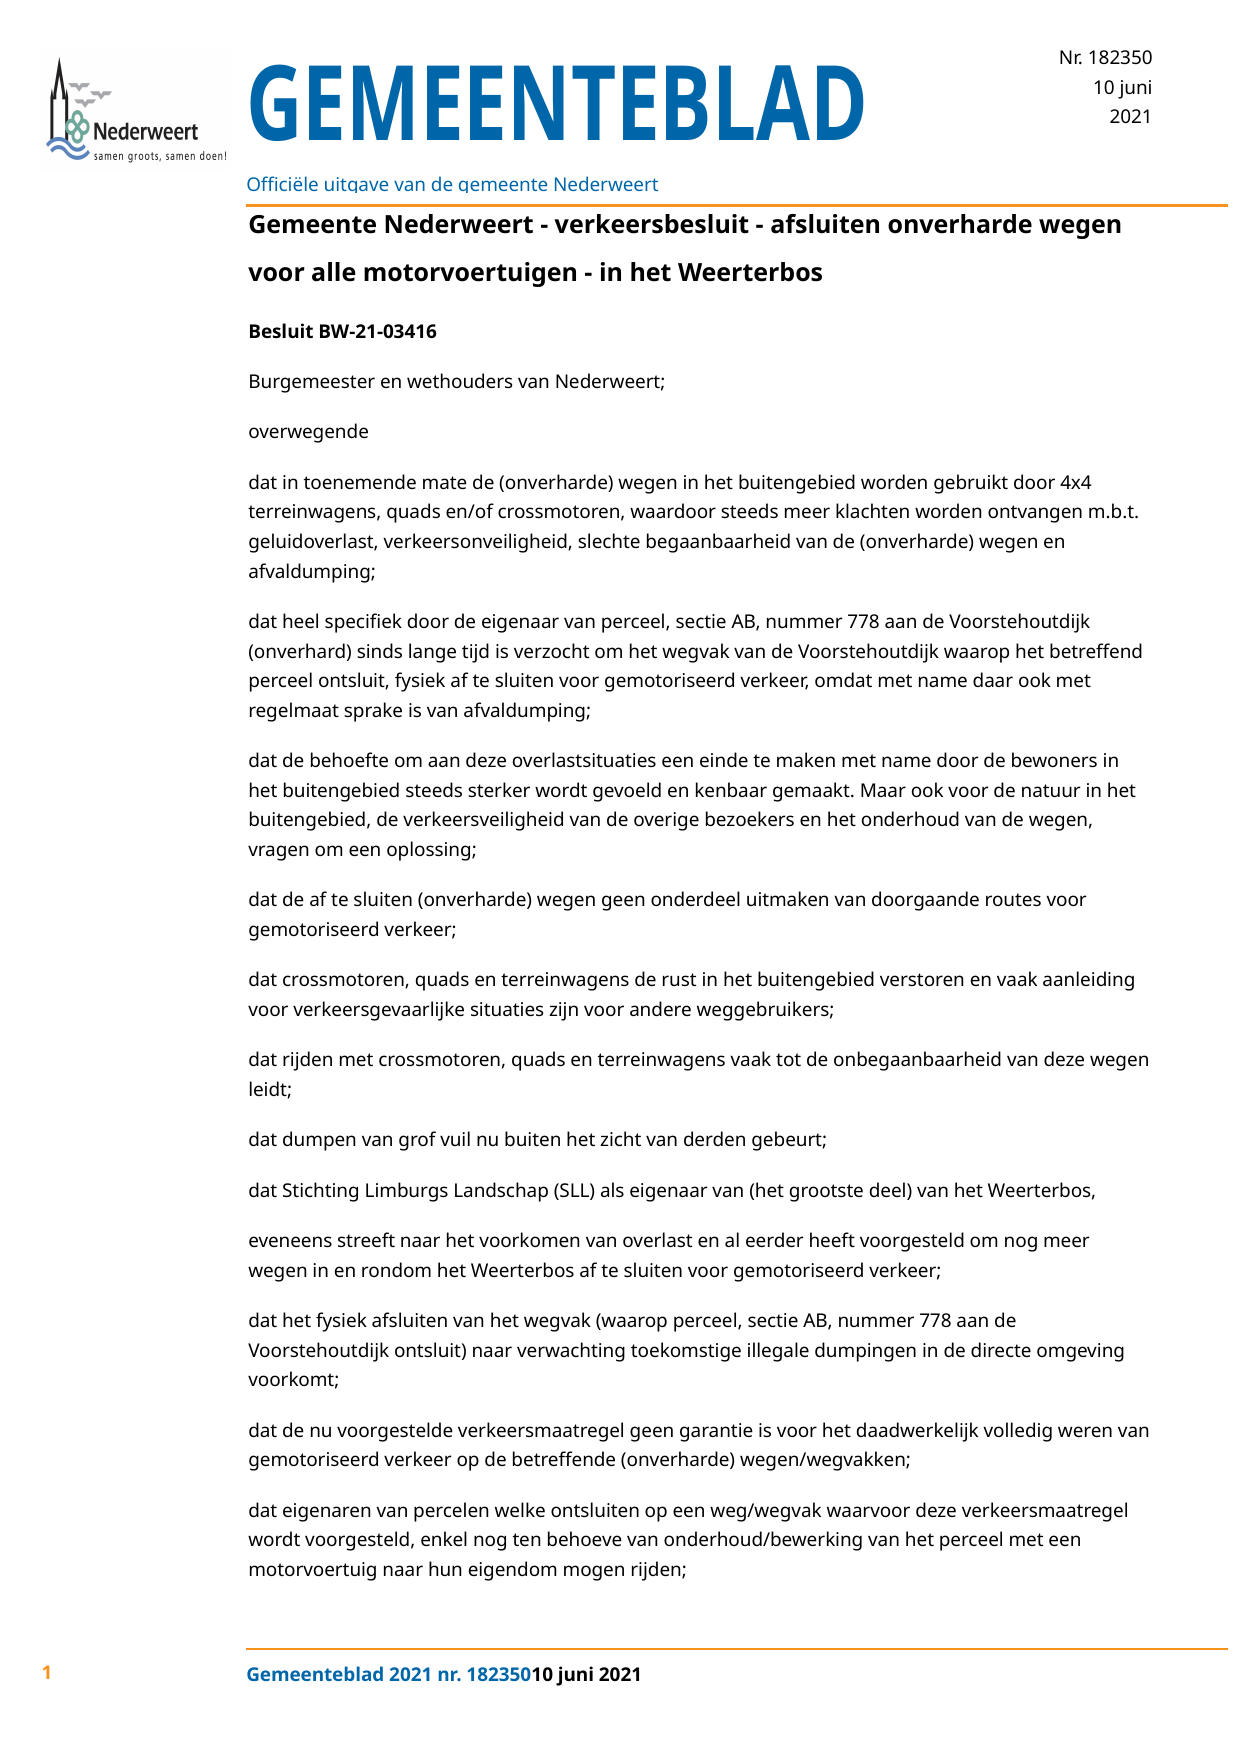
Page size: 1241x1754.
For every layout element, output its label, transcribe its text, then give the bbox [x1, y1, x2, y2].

text dat de af te sluiten (onverharde) wegen geen onderdeel uitmaken van doorgaande routes voor gemotoriseerd verkeer; [248, 887, 1152, 942]
text dat heel specifiek door de eigenaar van perceel, sectie AB, nummer 778 aan de Voorstehoutdijk (onverhard) sinds lange tijd is verzocht om het wegvak van de Voorstehoutdijk waarop het betreffend perceel ontsluit, fysiek af te sluiten voor gemotoriseerd verkeer, omdat met name daar ook met regelmaat sprake is van afvaldumping; [248, 608, 1152, 723]
picture [41, 47, 231, 172]
text dat de nu voorgestelde verkeersmaatregel geen garantie is voor het daadwerkelijk volledig weren van gemotoriseerd verkeer op de betreffende (onverharde) wegen/wegvakken; [248, 1417, 1152, 1472]
text Gemeente Nederweert - verkeersbesluit - afsluiten onverharde wegen voor alle motorvoertuigen - in het Weerterbos [248, 207, 1152, 288]
text overwegende [248, 419, 1152, 444]
text dat dumpen van grof vuil nu buiten het zicht van derden gebeurt; [248, 1127, 1152, 1152]
text dat rijden met crossmotoren, quads en terreinwagens vaak tot de onbegaanbaarheid van deze wegen leidt; [248, 1047, 1152, 1102]
text dat crossmotoren, quads en terreinwagens de rust in het buitengebied verstoren en vaak aanleiding voor verkeersgevaarlijke situaties zijn voor andere weggebruikers; [248, 967, 1152, 1022]
text Besluit BW-21-03416 [248, 318, 1152, 344]
text Burgemeester en wethouders van Nederweert; [248, 368, 1152, 394]
text dat Stichting Limburgs Landschap (SLL) als eigenaar van (het grootste deel) van het Weerterbos, [248, 1177, 1152, 1203]
text dat het fysiek afsluiten van het wegvak (waarop perceel, sectie AB, nummer 778 aan de Voorstehoutdijk ontsluit) naar verwachting toekomstige illegale dumpingen in de directe omgeving voorkomt; [248, 1307, 1152, 1392]
text dat in toenemende mate de (onverharde) wegen in het buitengebied worden gebruikt door 4x4 terreinwagens, quads en/of crossmotoren, waardoor steeds meer klachten worden ontvangen m.b.t. geluidoverlast, verkeersonveiligheid, slechte begaanbaarheid van de (onverharde) wegen en afvaldumping; [248, 469, 1152, 584]
text eveneens streeft naar het voorkomen van overlast en al eerder heeft voorgesteld om nog meer wegen in en rondom het Weerterbos af te sluiten voor gemotoriseerd verkeer; [248, 1227, 1152, 1283]
text dat eigenaren van percelen welke ontsluiten op een weg/wegvak waarvoor deze verkeersmaatregel wordt voorgesteld, enkel nog ten behoeve van onderhoud/bewerking van het perceel met een motorvoertuig naar hun eigendom mogen rijden; [248, 1497, 1152, 1582]
text dat de behoefte om aan deze overlastsituaties een einde te maken met name door de bewoners in het buitengebied steeds sterker wordt gevoeld en kenbaar gemaakt. Maar ook voor de natuur in het buitengebied, de verkeersveiligheid van de overige bezoekers en het onderhoud van de wegen, vragen om een oplossing; [248, 747, 1152, 862]
